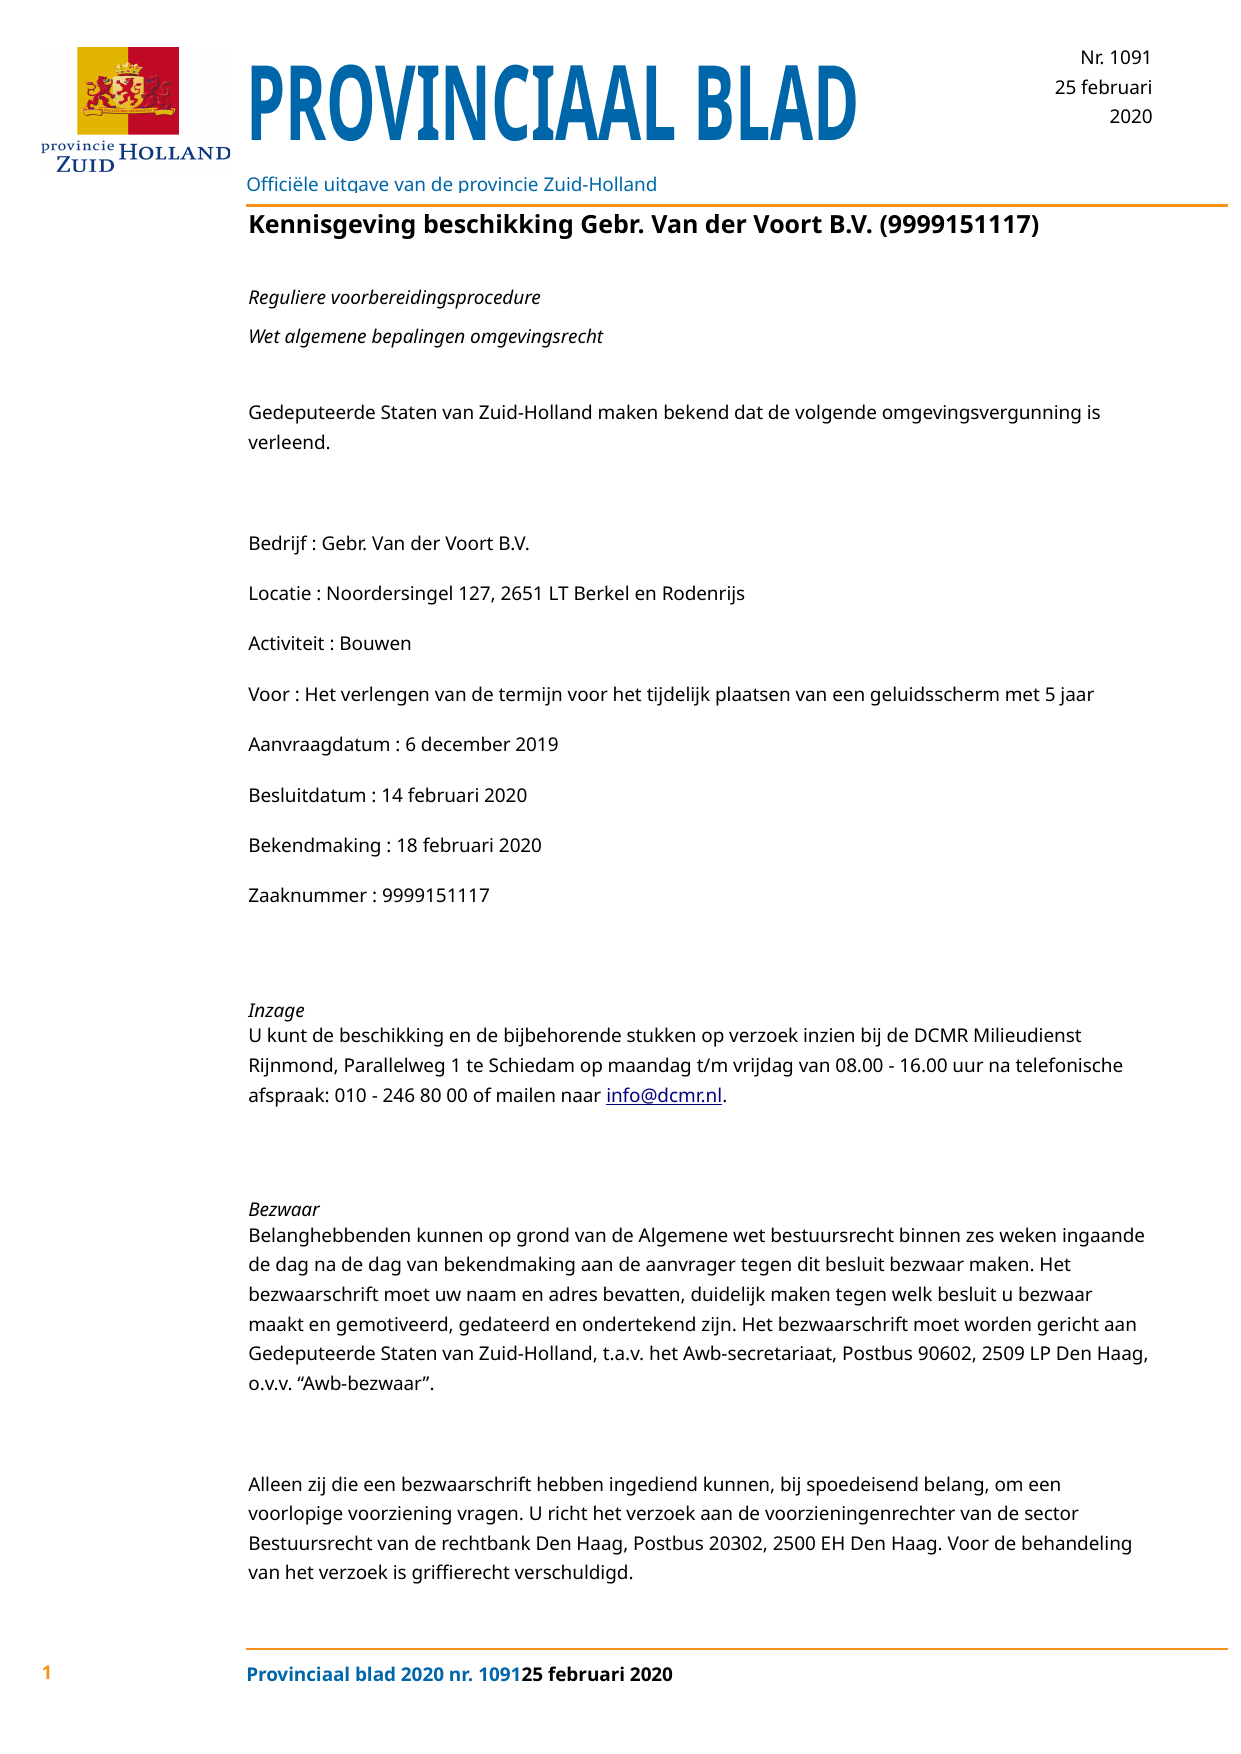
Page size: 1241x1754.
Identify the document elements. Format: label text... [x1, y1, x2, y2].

text Wet algemene bepalingen omgevingsrecht [248, 323, 1152, 349]
text Bedrijf : Gebr. Van der Voort B.V. [248, 530, 1152, 555]
text Aanvraagdatum : 6 december 2019 [248, 731, 1152, 757]
text Besluitdatum : 14 februari 2020 [248, 782, 1152, 807]
text Inzage [248, 997, 1152, 1023]
text Locatie : Noordersingel 127, 2651 LT Berkel en Rodenrijs [248, 580, 1152, 606]
text Alleen zij die een bezwaarschrift hebben ingediend kunnen, bij spoedeisend belang, om een voorlopige voorziening vragen. U richt het verzoek aan de voorzieningenrechter van de sector Bestuursrecht van de rechtbank Den Haag, Postbus 20302, 2500 EH Den Haag. Voor de behandeling van het verzoek is griffierecht verschuldigd. [248, 1471, 1152, 1585]
text Reguliere voorbereidingsprocedure [248, 284, 1152, 309]
text Gedeputeerde Staten van Zuid-Holland maken bekend dat de volgende omgevingsvergunning is verleend. [248, 399, 1152, 454]
text Belanghebbenden kunnen op grond van de Algemene wet bestuursrecht binnen zes weken ingaande de dag na de dag van bekendmaking aan de aanvrager tegen dit besluit bezwaar maken. Het bezwaarschrift moet uw naam en adres bevatten, duidelijk maken tegen welk besluit u bezwaar maakt en gemotiveerd, gedateerd en ondertekend zijn. Het bezwaarschrift moet worden gericht aan Gedeputeerde Staten van Zuid-Holland, t.a.v. het Awb-secretariaat, Postbus 90602, 2509 LP Den Haag, o.v.v. “Awb-bezwaar”. [248, 1222, 1152, 1396]
picture [41, 47, 231, 172]
text U kunt de beschikking en de bijbehorende stukken op verzoek inzien bij de DCMR Milieudienst Rijnmond, Parallelweg 1 te Schiedam op maandag t/m vrijdag van 08.00 - 16.00 uur na telefonische afspraak: 010 - 246 80 00 of mailen naar info@dcmr.nl. [248, 1023, 1152, 1108]
text Voor : Het verlengen van de termijn voor het tijdelijk plaatsen van een geluidsscherm met 5 jaar [248, 681, 1152, 707]
text Bekendmaking : 18 februari 2020 [248, 832, 1152, 858]
text Bezwaar [248, 1196, 1152, 1222]
text Zaaknummer : 9999151117 [248, 883, 1152, 908]
text Activiteit : Bouwen [248, 631, 1152, 656]
text Kennisgeving beschikking Gebr. Van der Voort B.V. (9999151117) [248, 207, 1152, 241]
